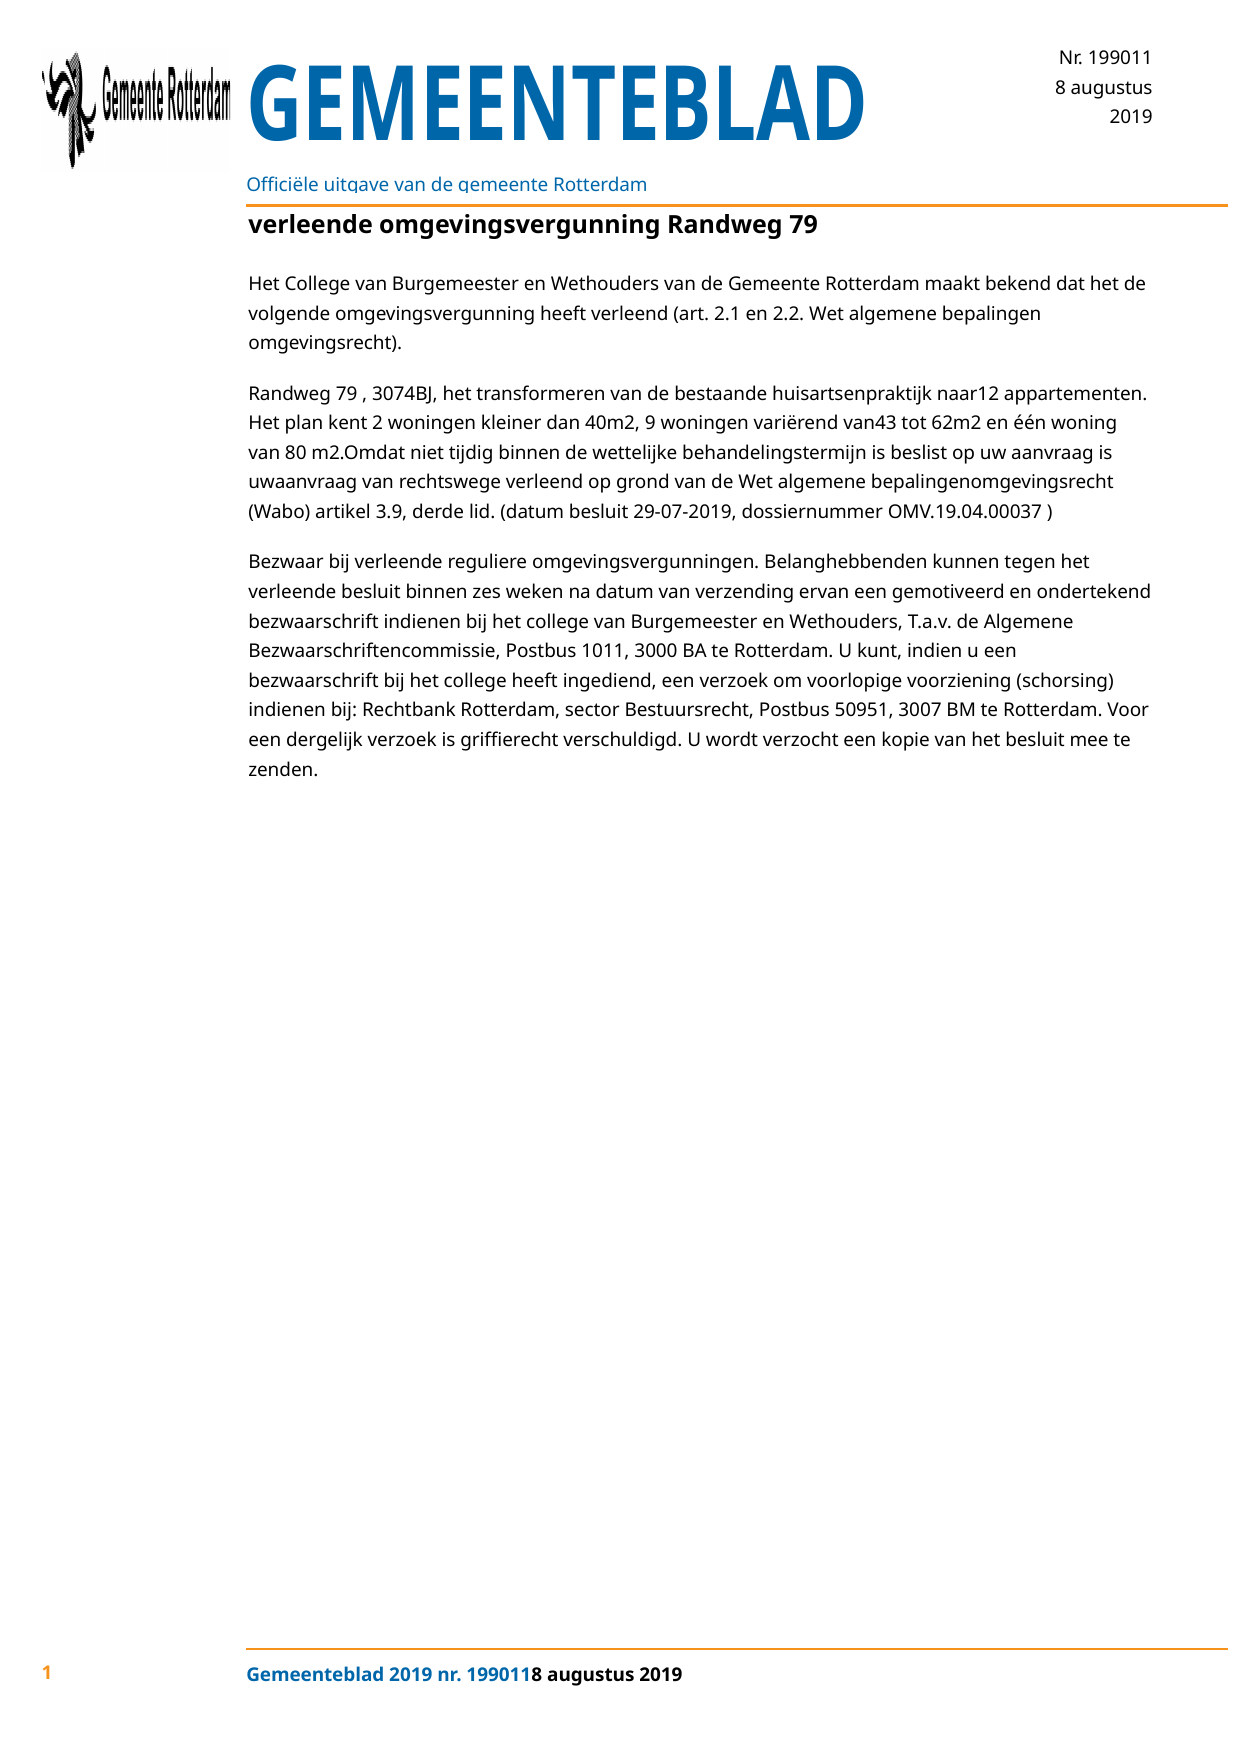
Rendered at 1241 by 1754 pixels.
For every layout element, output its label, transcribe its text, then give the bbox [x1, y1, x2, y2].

text verleende omgevingsvergunning Randweg 79 [248, 207, 1152, 241]
text Bezwaar bij verleende reguliere omgevingsvergunningen. Belanghebbenden kunnen tegen het verleende besluit binnen zes weken na datum van verzending ervan een gemotiveerd en ondertekend bezwaarschrift indienen bij het college van Burgemeester en Wethouders, T.a.v. de Algemene Bezwaarschriftencommissie, Postbus 1011, 3000 BA te Rotterdam. U kunt, indien u een bezwaarschrift bij het college heeft ingediend, een verzoek om voorlopige voorziening (schorsing) indienen bij: Rechtbank Rotterdam, sector Bestuursrecht, Postbus 50951, 3007 BM te Rotterdam. Voor een dergelijk verzoek is griffierecht verschuldigd. U wordt verzocht een kopie van het besluit mee te zenden. [248, 549, 1152, 781]
picture [41, 47, 231, 172]
text Randweg 79 , 3074BJ, het transformeren van de bestaande huisartsenpraktijk naar12 appartementen. Het plan kent 2 woningen kleiner dan 40m2, 9 woningen variërend van43 tot 62m2 en één woning van 80 m2.Omdat niet tijdig binnen de wettelijke behandelingstermijn is beslist op uw aanvraag is uwaanvraag van rechtswege verleend op grond van de Wet algemene bepalingenomgevingsrecht (Wabo) artikel 3.9, derde lid. (datum besluit 29-07-2019, dossiernummer OMV.19.04.00037 ) [248, 380, 1152, 524]
text Het College van Burgemeester en Wethouders van de Gemeente Rotterdam maakt bekend dat het de volgende omgevingsvergunning heeft verleend (art. 2.1 en 2.2. Wet algemene bepalingen omgevingsrecht). [248, 270, 1152, 355]
